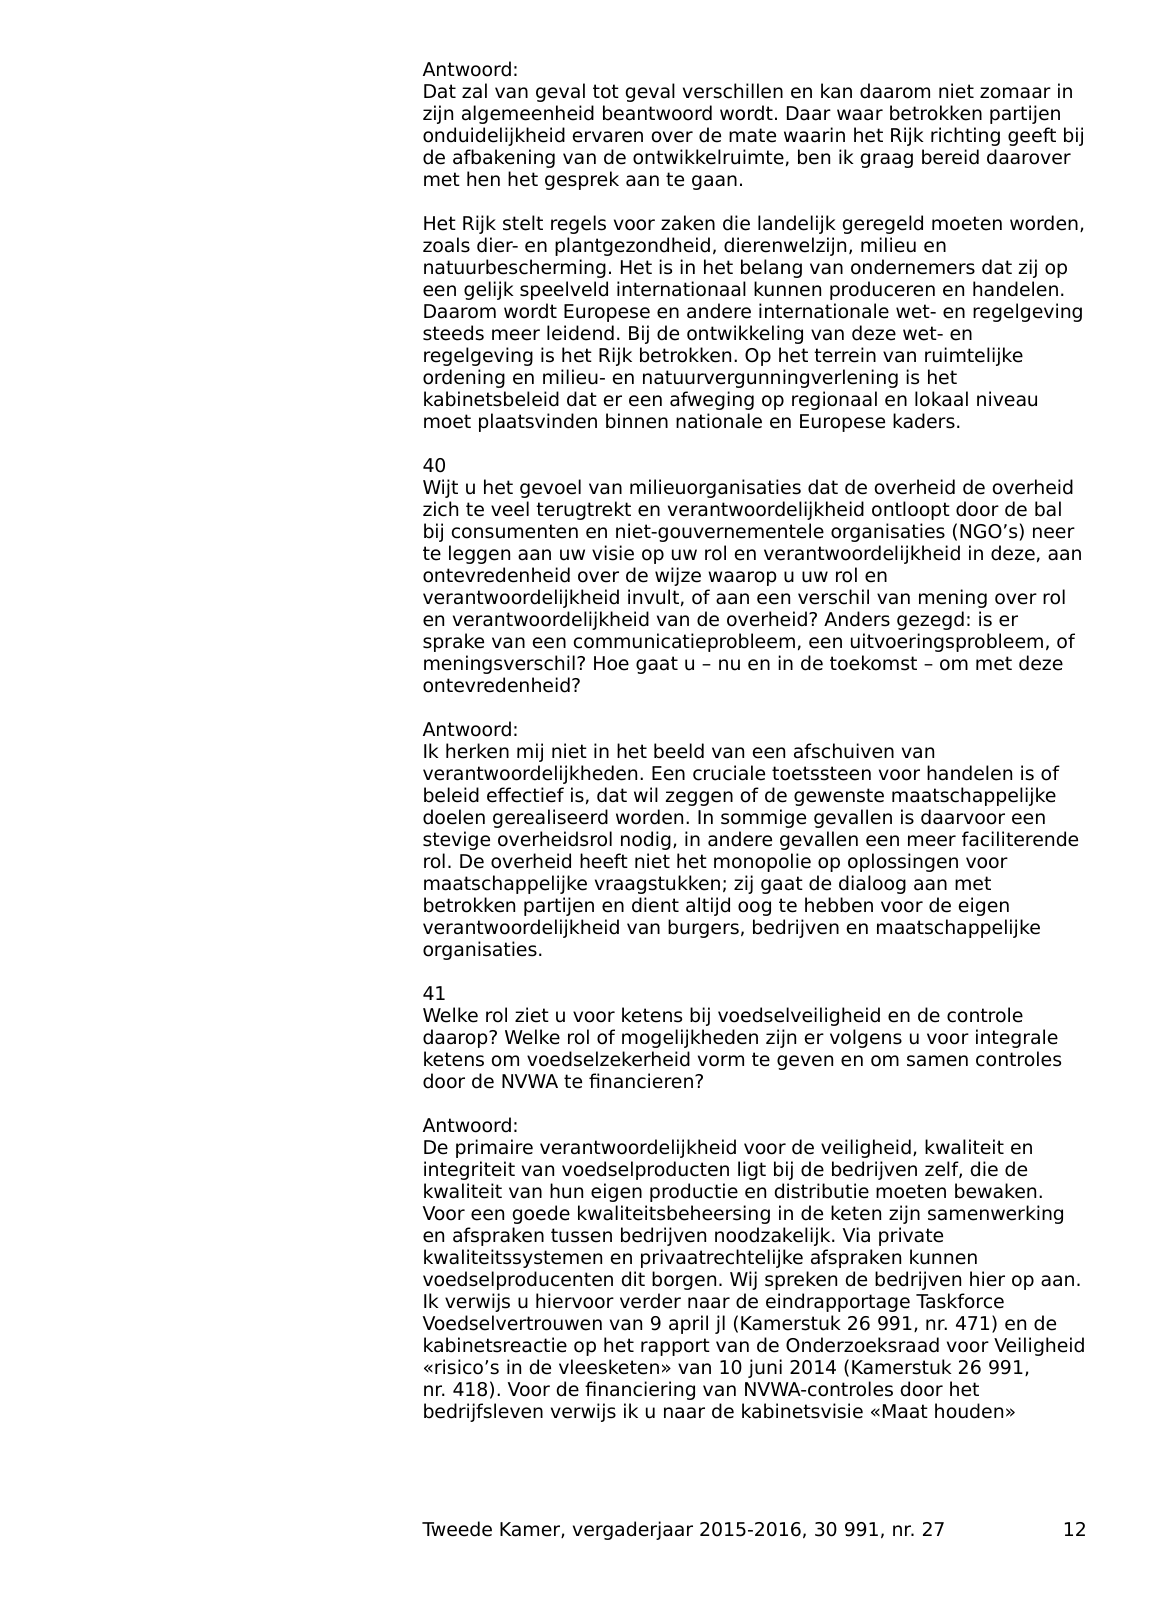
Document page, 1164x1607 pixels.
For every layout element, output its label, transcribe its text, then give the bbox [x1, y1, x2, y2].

text Antwoord: [422, 719, 1087, 741]
text Dat zal van geval tot geval verschillen en kan daarom niet zomaar in zijn algemeenheid beantwoord wordt. Daar waar betrokken partijen onduidelijkheid ervaren over de mate waarin het Rijk richting geeft bij de afbakening van de ontwikkelruimte, ben ik graag bereid daarover met hen het gesprek aan te gaan. [422, 81, 1087, 191]
text 41 [422, 983, 1087, 1005]
text Ik herken mij niet in het beeld van een afschuiven van verantwoordelijkheden. Een cruciale toetssteen voor handelen is of beleid effectief is, dat wil zeggen of de gewenste maatschappelijke doelen gerealiseerd worden. In sommige gevallen is daarvoor een stevige overheidsrol nodig, in andere gevallen een meer faciliterende rol. De overheid heeft niet het monopolie op oplossingen voor maatschappelijke vraagstukken; zij gaat de dialoog aan met betrokken partijen en dient altijd oog te hebben voor de eigen verantwoordelijkheid van burgers, bedrijven en maatschappelijke organisaties. [422, 741, 1087, 961]
text De primaire verantwoordelijkheid voor de veiligheid, kwaliteit en integriteit van voedselproducten ligt bij de bedrijven zelf, die de kwaliteit van hun eigen productie en distributie moeten bewaken. Voor een goede kwaliteitsbeheersing in de keten zijn samenwerking en afspraken tussen bedrijven noodzakelijk. Via private kwaliteitssystemen en privaatrechtelijke afspraken kunnen voedselproducenten dit borgen. Wij spreken de bedrijven hier op aan. Ik verwijs u hiervoor verder naar de eindrapportage Taskforce Voedselvertrouwen van 9 april jl (Kamerstuk 26 991, nr. 471) en de kabinetsreactie op het rapport van de Onderzoeksraad voor Veiligheid «risico’s in de vleesketen» van 10 juni 2014 (Kamerstuk 26 991, nr. 418). Voor de financiering van NVWA-controles door het bedrijfsleven verwijs ik u naar de kabinetsvisie «Maat houden» [422, 1137, 1087, 1423]
text Wijt u het gevoel van milieuorganisaties dat de overheid de overheid zich te veel terugtrekt en verantwoordelijkheid ontloopt door de bal bij consumenten en niet-gouvernementele organisaties (NGO’s) neer te leggen aan uw visie op uw rol en verantwoordelijkheid in deze, aan ontevredenheid over de wijze waarop u uw rol en verantwoordelijkheid invult, of aan een verschil van mening over rol en verantwoordelijkheid van de overheid? Anders gezegd: is er sprake van een communicatieprobleem, een uitvoeringsprobleem, of meningsverschil? Hoe gaat u – nu en in de toekomst – om met deze ontevredenheid? [422, 477, 1087, 697]
text Welke rol ziet u voor ketens bij voedselveiligheid en de controle daarop? Welke rol of mogelijkheden zijn er volgens u voor integrale ketens om voedselzekerheid vorm te geven en om samen controles door de NVWA te financieren? [422, 1005, 1087, 1093]
text Antwoord: [422, 59, 1087, 81]
text Antwoord: [422, 1115, 1087, 1137]
text 40 [422, 455, 1087, 477]
text Het Rijk stelt regels voor zaken die landelijk geregeld moeten worden, zoals dier- en plantgezondheid, dierenwelzijn, milieu en natuurbescherming. Het is in het belang van ondernemers dat zij op een gelijk speelveld internationaal kunnen produceren en handelen. Daarom wordt Europese en andere internationale wet- en regelgeving steeds meer leidend. Bij de ontwikkeling van deze wet- en regelgeving is het Rijk betrokken. Op het terrein van ruimtelijke ordening en milieu- en natuurvergunningverlening is het kabinetsbeleid dat er een afweging op regionaal en lokaal niveau moet plaatsvinden binnen nationale en Europese kaders. [422, 213, 1087, 433]
